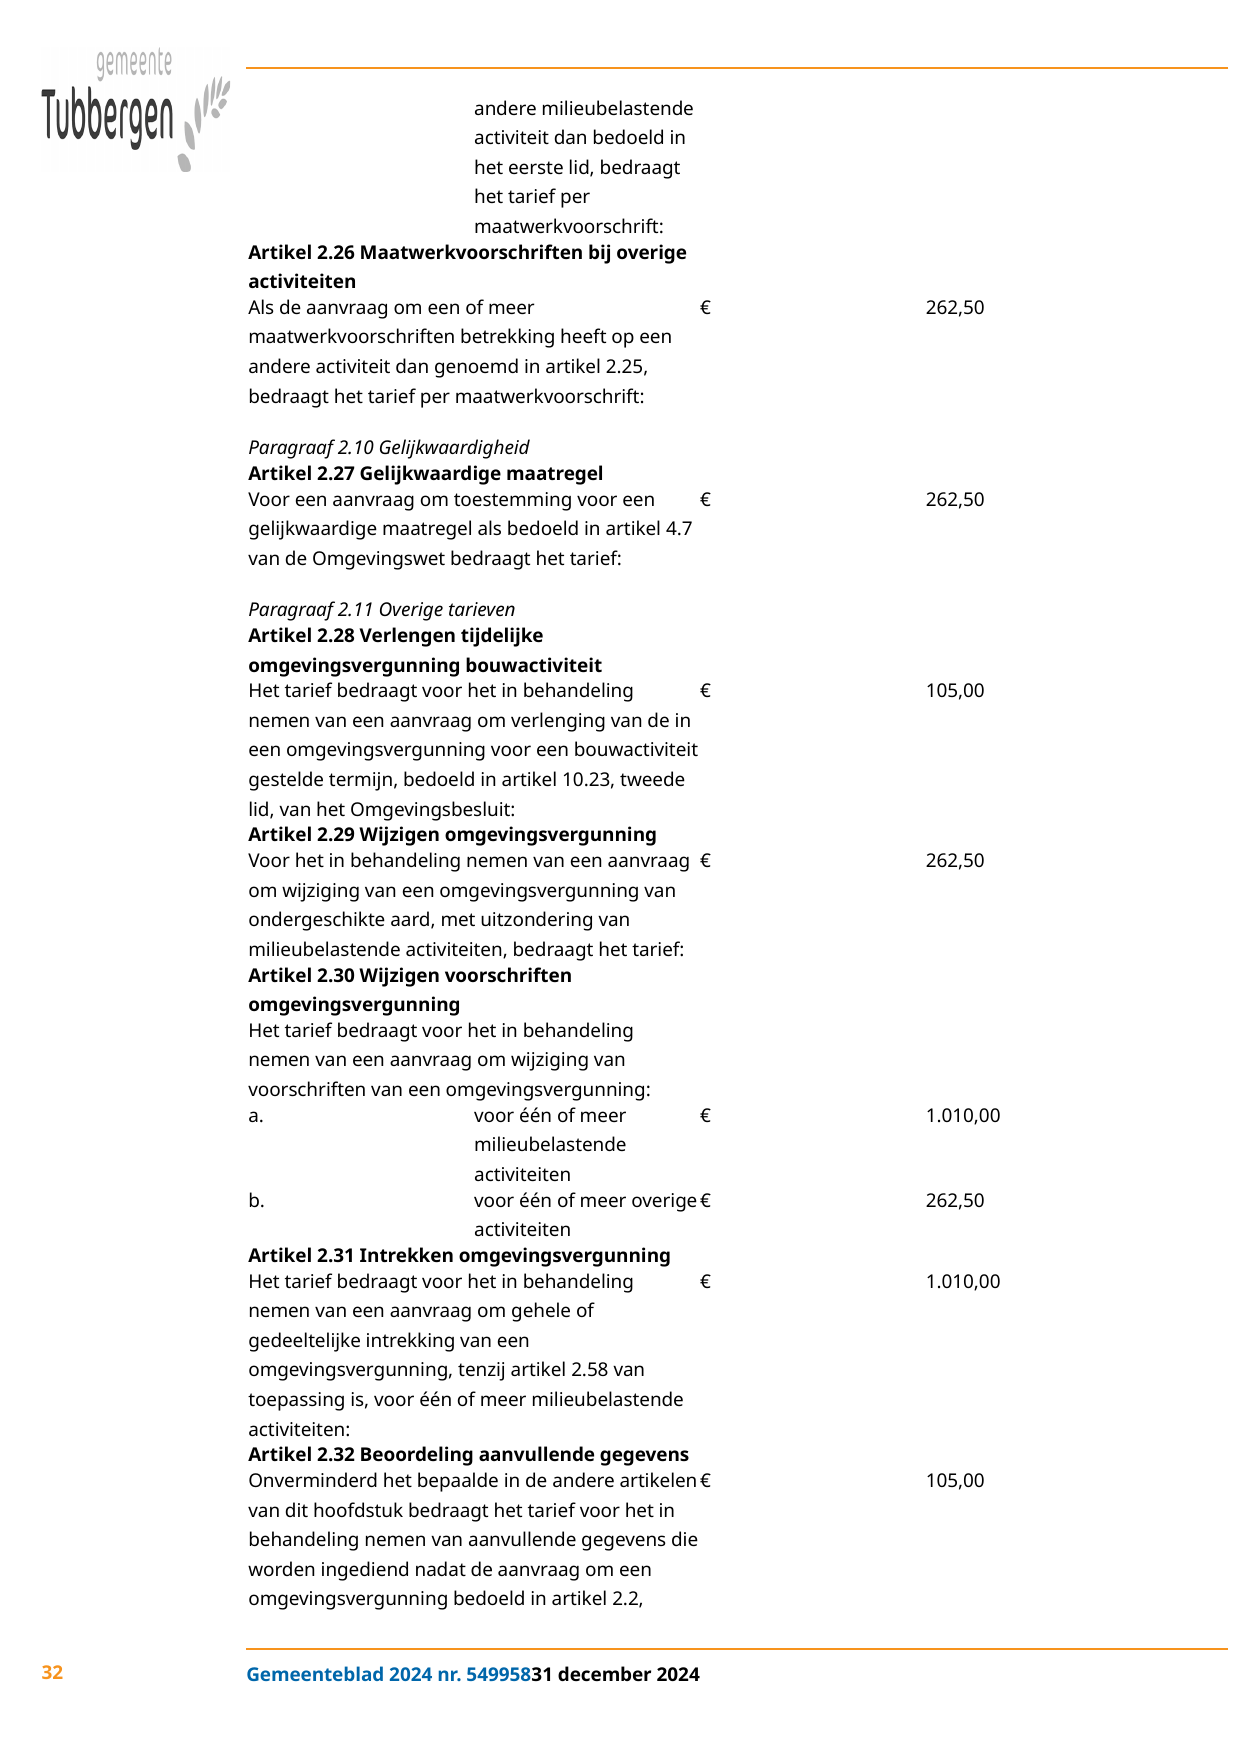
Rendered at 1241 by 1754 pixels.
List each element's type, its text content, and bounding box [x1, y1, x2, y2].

table_cell Het tarief bedraagt voor het in behandeling nemen van een aanvraag om gehele of gedeeltelijke intrekking van een omgevingsvergunning, tenzij artikel 2.58 van toepassing is, voor één of meer milieubelastende activiteiten: [248, 1268, 700, 1442]
table_cell [474, 409, 700, 434]
table_cell € [700, 486, 926, 571]
table_cell a. [248, 1102, 474, 1187]
picture [41, 47, 231, 172]
table_cell [926, 409, 1152, 434]
table_cell voor één of meer overige activiteiten [474, 1187, 700, 1242]
table_cell 105,00 [926, 678, 1152, 822]
table_cell [700, 1017, 926, 1102]
table_cell Het tarief bedraagt voor het in behandeling nemen van een aanvraag om wijziging van voorschriften van een omgevingsvergunning: [248, 1017, 700, 1102]
table_cell [700, 571, 926, 596]
table_cell Voor een aanvraag om toestemming voor een gelijkwaardige maatregel als bedoeld in artikel 4.7 van de Omgevingswet bedraagt het tarief: [248, 486, 700, 571]
table_cell [248, 571, 474, 596]
table_cell € [700, 1102, 926, 1187]
table_cell Artikel 2.28 Verlengen tijdelijke omgevingsvergunning bouwactiviteit [248, 622, 700, 677]
table_cell Paragraaf 2.10 Gelijkwaardigheid [248, 434, 700, 460]
table_cell [700, 409, 926, 434]
table_cell Als de aanvraag om een of meer maatwerkvoorschriften betrekking heeft op een andere activiteit dan genoemd in artikel 2.25, bedraagt het tarief per maatwerkvoorschrift: [248, 294, 700, 409]
table_cell Artikel 2.27 Gelijkwaardige maatregel [248, 460, 700, 486]
table_cell Paragraaf 2.11 Overige tarieven [248, 596, 700, 622]
table_cell [926, 596, 1152, 622]
table_cell [926, 962, 1152, 1017]
table_cell Voor het in behandeling nemen van een aanvraag om wijziging van een omgevingsvergunning van ondergeschikte aard, met uitzondering van milieubelastende activiteiten, bedraagt het tarief: [248, 847, 700, 962]
table_cell € [700, 294, 926, 409]
table_cell [700, 596, 926, 622]
table_cell € [700, 847, 926, 962]
table_cell Het tarief bedraagt voor het in behandeling nemen van een aanvraag om verlenging van de in een omgevingsvergunning voor een bouwactiviteit gestelde termijn, bedoeld in artikel 10.23, tweede lid, van het Omgevingsbesluit: [248, 678, 700, 822]
table_cell [700, 962, 926, 1017]
table_cell 262,50 [926, 486, 1152, 571]
table_cell [700, 622, 926, 677]
table_cell [474, 571, 700, 596]
table_cell 262,50 [926, 847, 1152, 962]
table_cell € [700, 678, 926, 822]
table_cell Onverminderd het bepaalde in de andere artikelen van dit hoofdstuk bedraagt het tarief voor het in behandeling nemen van aanvullende gegevens die worden ingediend nadat de aanvraag om een omgevingsvergunning bedoeld in artikel 2.2, [248, 1467, 700, 1611]
table_cell 262,50 [926, 1187, 1152, 1242]
table_cell [700, 1442, 926, 1467]
table_cell [700, 1242, 926, 1268]
table_cell € [700, 1467, 926, 1611]
table_cell 105,00 [926, 1467, 1152, 1611]
table_cell 1.010,00 [926, 1102, 1152, 1187]
table_cell [926, 95, 1152, 239]
table_cell 1.010,00 [926, 1268, 1152, 1442]
table_cell [926, 1442, 1152, 1467]
table_cell € [700, 1187, 926, 1242]
table_cell € [700, 1268, 926, 1442]
table_cell [700, 95, 926, 239]
table_cell [700, 239, 926, 294]
table_cell [926, 571, 1152, 596]
table_cell Artikel 2.26 Maatwerkvoorschriften bij overige activiteiten [248, 239, 700, 294]
table_cell [926, 622, 1152, 677]
table_cell andere milieubelastende activiteit dan bedoeld in het eerste lid, bedraagt het tarief per maatwerkvoorschrift: [474, 95, 700, 239]
table_cell Artikel 2.31 Intrekken omgevingsvergunning [248, 1242, 700, 1268]
table_cell [248, 95, 474, 239]
table_cell [700, 822, 926, 847]
table_cell [926, 1242, 1152, 1268]
table_cell [700, 460, 926, 486]
table_cell [700, 434, 926, 460]
table_cell [926, 460, 1152, 486]
table_cell Artikel 2.30 Wijzigen voorschriften omgevingsvergunning [248, 962, 700, 1017]
table_cell [926, 239, 1152, 294]
table_cell [926, 1017, 1152, 1102]
table_cell [926, 434, 1152, 460]
table_cell Artikel 2.32 Beoordeling aanvullende gegevens [248, 1442, 700, 1467]
table_cell 262,50 [926, 294, 1152, 409]
table_cell [926, 822, 1152, 847]
table_cell [248, 409, 474, 434]
table_cell b. [248, 1187, 474, 1242]
table_cell voor één of meer milieubelastende activiteiten [474, 1102, 700, 1187]
table_cell Artikel 2.29 Wijzigen omgevingsvergunning [248, 822, 700, 847]
